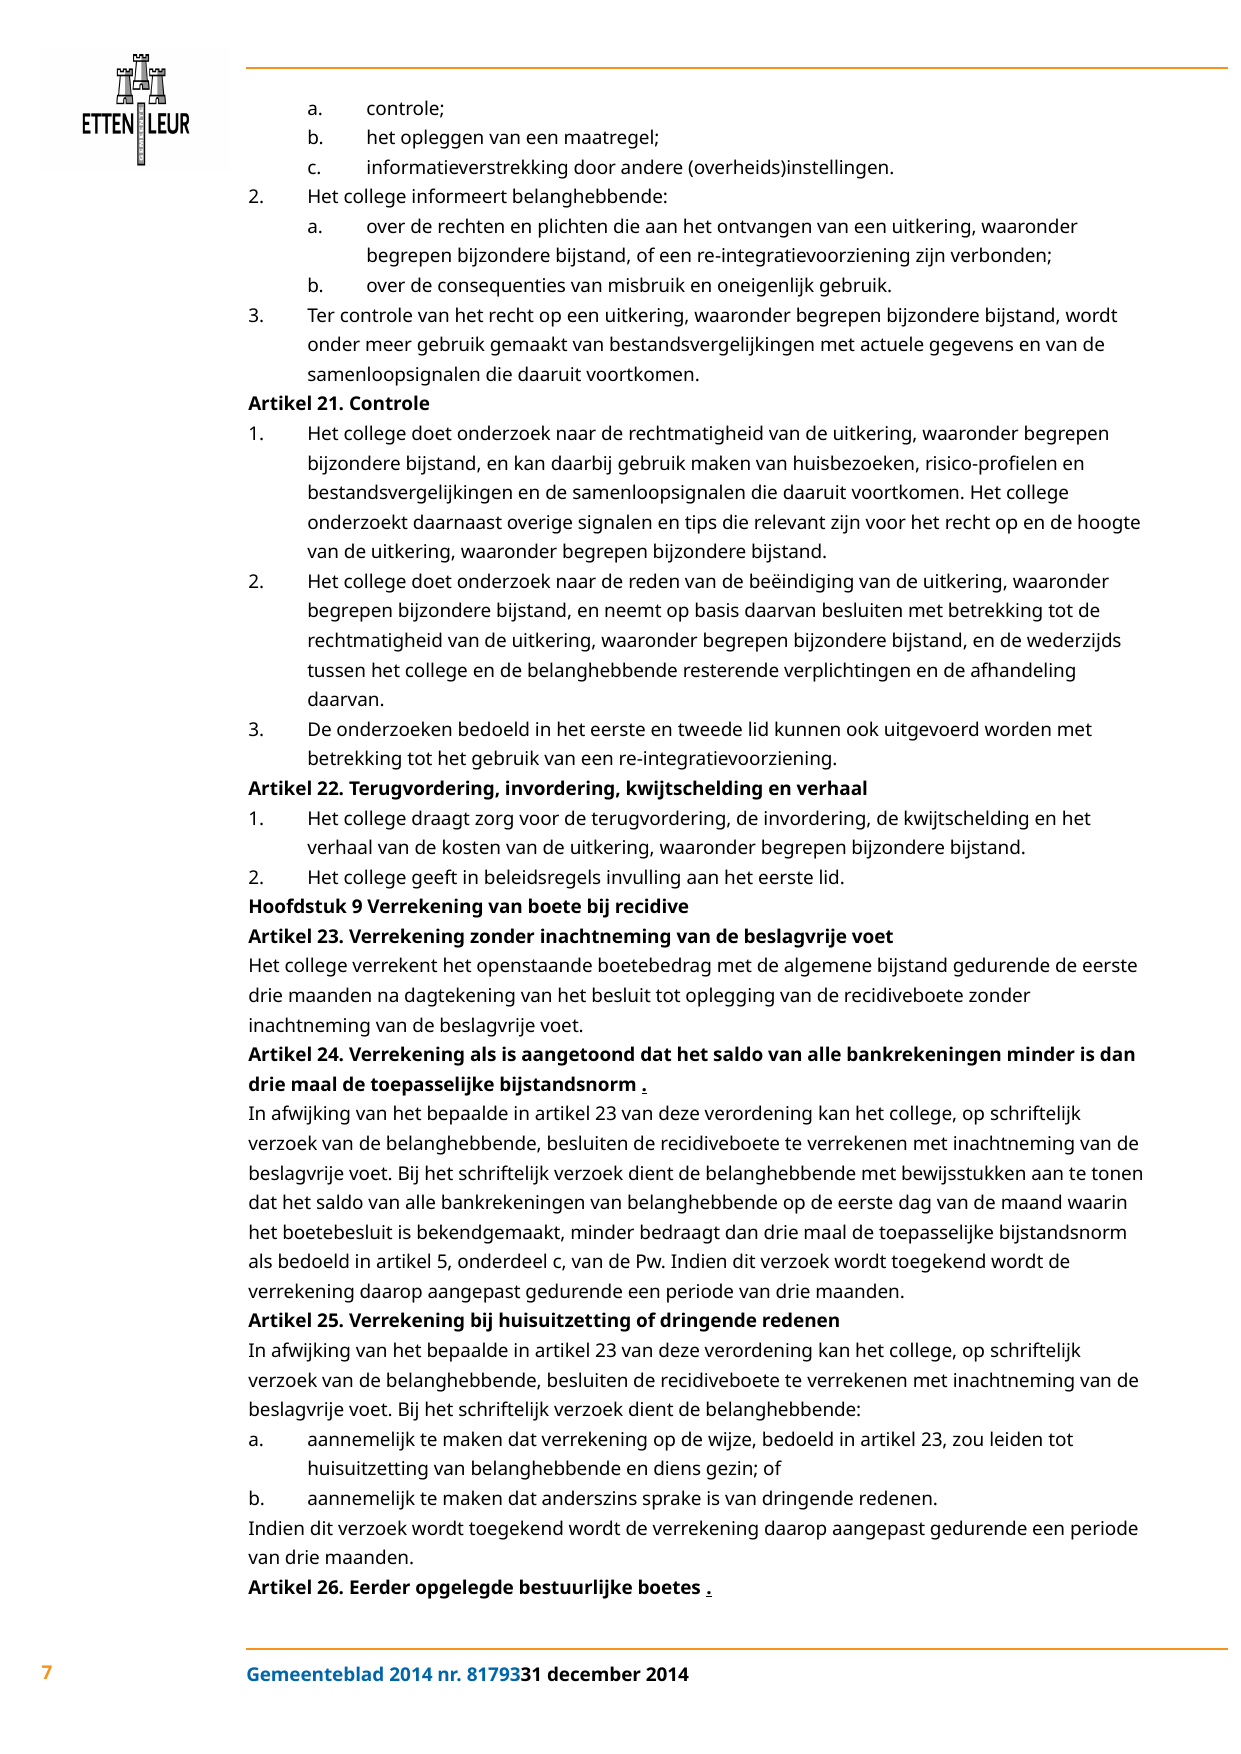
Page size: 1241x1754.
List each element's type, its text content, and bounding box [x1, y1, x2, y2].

text Hoofdstuk 9 Verrekening van boete bij recidive [248, 893, 1152, 919]
list Het college doet onderzoek naar de reden van de beëindiging van de uitkering, waaronder begrepen bijzondere bijstand, en neemt op basis daarvan besluiten met betrekking tot de rechtmatigheid van de uitkering, waaronder begrepen bijzondere bijstand, en de wederzijds tussen het college en de belanghebbende resterende verplichtingen en de afhandeling daarvan. [248, 568, 1152, 712]
text In afwijking van het bepaalde in artikel 23 van deze verordening kan het college, op schriftelijk verzoek van de belanghebbende, besluiten de recidiveboete te verrekenen met inachtneming van de beslagvrije voet. Bij het schriftelijk verzoek dient de belanghebbende: [248, 1337, 1152, 1422]
text Artikel 25. Verrekening bij huisuitzetting of dringende redenen [248, 1308, 1152, 1333]
list over de consequenties van misbruik en oneigenlijk gebruik. [307, 272, 1152, 298]
list Het college doet onderzoek naar de rechtmatigheid van de uitkering, waaronder begrepen bijzondere bijstand, en kan daarbij gebruik maken van huisbezoeken, risico-profielen en bestandsvergelijkingen en de samenloopsignalen die daaruit voortkomen. Het college onderzoekt daarnaast overige signalen en tips die relevant zijn voor het recht op en de hoogte van de uitkering, waaronder begrepen bijzondere bijstand. [248, 420, 1152, 564]
text Artikel 23. Verrekening zonder inachtneming van de beslagvrije voet [248, 923, 1152, 949]
text Artikel 22. Terugvordering, invordering, kwijtschelding en verhaal [248, 775, 1152, 801]
list het opleggen van een maatregel; [307, 124, 1152, 150]
list Het college geeft in beleidsregels invulling aan het eerste lid. [248, 864, 1152, 890]
text Indien dit verzoek wordt toegekend wordt de verrekening daarop aangepast gedurende een periode van drie maanden. [248, 1515, 1152, 1570]
list aannemelijk te maken dat anderszins sprake is van dringende redenen. [248, 1485, 1152, 1511]
list Het college draagt zorg voor de terugvordering, de invordering, de kwijtschelding en het verhaal van de kosten van de uitkering, waaronder begrepen bijzondere bijstand. [248, 805, 1152, 860]
picture [41, 47, 231, 172]
text Artikel 21. Controle [248, 391, 1152, 416]
text In afwijking van het bepaalde in artikel 23 van deze verordening kan het college, op schriftelijk verzoek van de belanghebbende, besluiten de recidiveboete te verrekenen met inachtneming van de beslagvrije voet. Bij het schriftelijk verzoek dient de belanghebbende met bewijsstukken aan te tonen dat het saldo van alle bankrekeningen van belanghebbende op de eerste dag van de maand waarin het boetebesluit is bekendgemaakt, minder bedraagt dan drie maal de toepasselijke bijstandsnorm als bedoeld in artikel 5, onderdeel c, van de Pw. Indien dit verzoek wordt toegekend wordt de verrekening daarop aangepast gedurende een periode van drie maanden. [248, 1101, 1152, 1304]
list over de rechten en plichten die aan het ontvangen van een uitkering, waaronder begrepen bijzondere bijstand, of een re-integratievoorziening zijn verbonden; [307, 213, 1152, 268]
list aannemelijk te maken dat verrekening op de wijze, bedoeld in artikel 23, zou leiden tot huisuitzetting van belanghebbende en diens gezin; of [248, 1426, 1152, 1481]
text Artikel 24. Verrekening als is aangetoond dat het saldo van alle bankrekeningen minder is dan drie maal de toepasselijke bijstandsnorm . [248, 1041, 1152, 1097]
text Artikel 26. Eerder opgelegde bestuurlijke boetes . [248, 1574, 1152, 1600]
list De onderzoeken bedoeld in het eerste en tweede lid kunnen ook uitgevoerd worden met betrekking tot het gebruik van een re-integratievoorziening. [248, 716, 1152, 771]
list informatieverstrekking door andere (overheids)instellingen. [307, 154, 1152, 180]
list controle; [307, 95, 1152, 121]
text Het college verrekent het openstaande boetebedrag met de algemene bijstand gedurende de eerste drie maanden na dagtekening van het besluit tot oplegging van de recidiveboete zonder inachtneming van de beslagvrije voet. [248, 953, 1152, 1038]
list Het college informeert belanghebbende: [248, 183, 1152, 209]
list Ter controle van het recht op een uitkering, waaronder begrepen bijzondere bijstand, wordt onder meer gebruik gemaakt van bestandsvergelijkingen met actuele gegevens en van de samenloopsignalen die daaruit voortkomen. [248, 302, 1152, 387]
